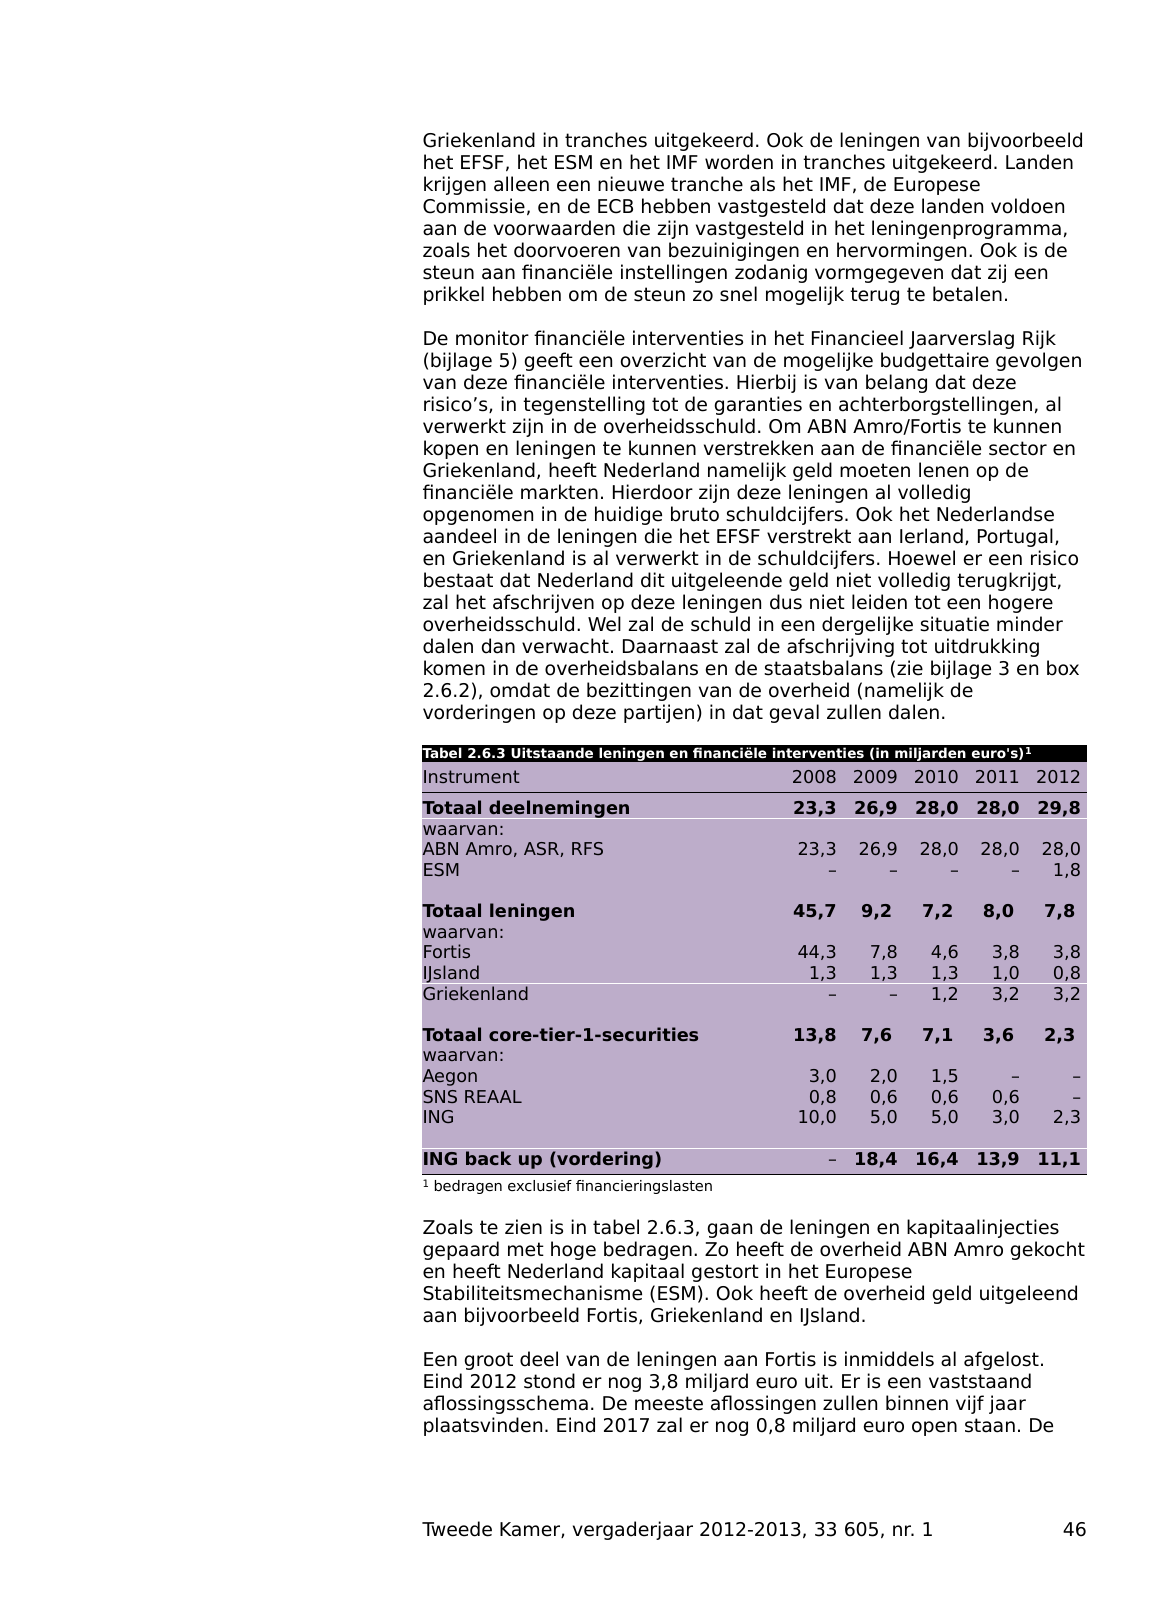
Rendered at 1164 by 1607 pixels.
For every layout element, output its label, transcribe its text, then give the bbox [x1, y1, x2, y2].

table_cell [843, 1004, 903, 1025]
table_cell 5,0 [904, 1107, 964, 1128]
table_cell [904, 922, 964, 942]
table_cell SNS REAAL [422, 1087, 781, 1107]
table_cell 7,8 [1026, 901, 1087, 922]
table_cell 3,2 [1026, 984, 1087, 1004]
table_cell [1026, 819, 1087, 839]
table_cell Instrument [422, 762, 781, 792]
table_cell 1,2 [904, 984, 964, 1004]
table_cell [1026, 1045, 1087, 1066]
table_cell [843, 819, 903, 839]
table_cell 0,8 [781, 1087, 842, 1107]
table_cell [904, 1004, 964, 1025]
table_cell 23,3 [781, 839, 842, 860]
table_cell – [781, 984, 842, 1004]
table_cell 3,8 [1026, 942, 1087, 963]
table_cell 2,3 [1026, 1107, 1087, 1128]
table_cell Aegon [422, 1066, 781, 1087]
text Zoals te zien is in tabel 2.6.3, gaan de leningen en kapitaalinjecties gepaard met hoge bedragen. Zo heeft de overheid ABN Amro gekocht en heeft Nederland kapitaal gestort in het Europese Stabiliteitsmechanisme (ESM). Ook heeft de overheid geld uitgeleend aan bijvoorbeeld Fortis, Griekenland en IJsland. [422, 1217, 1087, 1327]
table_cell 2008 [781, 762, 842, 792]
table_cell IJsland [422, 963, 781, 983]
table_cell 28,0 [904, 793, 964, 818]
table_cell 3,2 [965, 984, 1026, 1004]
table_cell 3,6 [965, 1025, 1026, 1045]
table_cell [904, 1045, 964, 1066]
table_cell 1,3 [781, 963, 842, 983]
table_cell ING [422, 1107, 781, 1128]
table_cell 11,1 [1026, 1149, 1087, 1174]
text De monitor financiële interventies in het Financieel Jaarverslag Rijk (bijlage 5) geeft een overzicht van de mogelijke budgettaire gevolgen van deze financiële interventies. Hierbij is van belang dat deze risico’s, in tegenstelling tot de garanties en achterborgstellingen, al verwerkt zijn in de overheidsschuld. Om ABN Amro/Fortis te kunnen kopen en leningen te kunnen verstrekken aan de financiële sector en Griekenland, heeft Nederland namelijk geld moeten lenen op de financiële markten. Hierdoor zijn deze leningen al volledig opgenomen in de huidige bruto schuldcijfers. Ook het Nederlandse aandeel in de leningen die het EFSF verstrekt aan Ierland, Portugal, en Griekenland is al verwerkt in de schuldcijfers. Hoewel er een risico bestaat dat Nederland dit uitgeleende geld niet volledig terugkrijgt, zal het afschrijven op deze leningen dus niet leiden tot een hogere overheidsschuld. Wel zal de schuld in een dergelijke situatie minder dalen dan verwacht. Daarnaast zal de afschrijving tot uitdrukking komen in de overheidsbalans en de staatsbalans (zie bijlage 3 en box 2.6.2), omdat de bezittingen van de overheid (namelijk de vorderingen op deze partijen) in dat geval zullen dalen. [422, 328, 1087, 723]
table_cell 2011 [965, 762, 1026, 792]
table_cell [422, 1128, 781, 1148]
table_cell 9,2 [843, 901, 903, 922]
table_cell 1,8 [1026, 860, 1087, 880]
table_cell [965, 1128, 1026, 1148]
table_cell 1,0 [965, 963, 1026, 983]
table_cell [843, 922, 903, 942]
table_cell 3,0 [781, 1066, 842, 1087]
table_cell 29,8 [1026, 793, 1087, 818]
table_cell 8,0 [965, 901, 1026, 922]
table_cell waarvan: [422, 1045, 781, 1066]
table_cell 0,6 [904, 1087, 964, 1107]
table_cell 26,9 [843, 839, 903, 860]
table_cell 0,8 [1026, 963, 1087, 983]
table_cell – [965, 1066, 1026, 1087]
table_cell [781, 922, 842, 942]
table_cell 7,2 [904, 901, 964, 922]
table_cell Totaal deelnemingen [422, 793, 781, 818]
table_cell [1026, 922, 1087, 942]
table_cell waarvan: [422, 819, 781, 839]
table_cell [965, 1045, 1026, 1066]
table_cell Totaal core-tier-1-securities [422, 1025, 781, 1045]
table_cell 7,6 [843, 1025, 903, 1045]
table_cell – [843, 984, 903, 1004]
table_cell ABN Amro, ASR, RFS [422, 839, 781, 860]
table_cell 10,0 [781, 1107, 842, 1128]
table_cell waarvan: [422, 922, 781, 942]
table_cell [904, 1128, 964, 1148]
table_cell 23,3 [781, 793, 842, 818]
table_cell 2,3 [1026, 1025, 1087, 1045]
table_cell – [781, 860, 842, 880]
table_cell 0,6 [965, 1087, 1026, 1107]
table_cell [1026, 1128, 1087, 1148]
table_cell 13,9 [965, 1149, 1026, 1174]
table_cell 0,6 [843, 1087, 903, 1107]
table_cell 2012 [1026, 762, 1087, 792]
table_cell – [1026, 1087, 1087, 1107]
table_cell [1026, 880, 1087, 901]
table_cell 7,8 [843, 942, 903, 963]
table_cell 3,0 [965, 1107, 1026, 1128]
table_cell [422, 1004, 781, 1025]
table_cell 5,0 [843, 1107, 903, 1128]
table_cell [781, 819, 842, 839]
table_cell [422, 880, 781, 901]
text Griekenland in tranches uitgekeerd. Ook de leningen van bijvoorbeeld het EFSF, het ESM en het IMF worden in tranches uitgekeerd. Landen krijgen alleen een nieuwe tranche als het IMF, de Europese Commissie, en de ECB hebben vastgesteld dat deze landen voldoen aan de voorwaarden die zijn vastgesteld in het leningenprogramma, zoals het doorvoeren van bezuinigingen en hervormingen. Ook is de steun aan financiële instellingen zodanig vormgegeven dat zij een prikkel hebben om de steun zo snel mogelijk terug te betalen. [422, 130, 1087, 306]
table_cell [843, 880, 903, 901]
table_cell ING back up (vordering) [422, 1149, 781, 1174]
table_cell [904, 880, 964, 901]
table_cell 4,6 [904, 942, 964, 963]
table_cell – [904, 860, 964, 880]
table_cell [965, 880, 1026, 901]
table_cell Griekenland [422, 984, 781, 1004]
table_cell 28,0 [1026, 839, 1087, 860]
table_cell 1 bedragen exclusief financieringslasten [422, 1175, 1087, 1195]
table_cell 26,9 [843, 793, 903, 818]
table_cell 13,8 [781, 1025, 842, 1045]
table_cell – [1026, 1066, 1087, 1087]
table_cell – [781, 1149, 842, 1174]
table_cell 18,4 [843, 1149, 903, 1174]
table_cell [965, 1004, 1026, 1025]
table_cell – [965, 860, 1026, 880]
table_cell 28,0 [904, 839, 964, 860]
table_cell [843, 1128, 903, 1148]
table_cell [1026, 1004, 1087, 1025]
table_cell ESM [422, 860, 781, 880]
table_cell 45,7 [781, 901, 842, 922]
table_cell 28,0 [965, 839, 1026, 860]
table_cell [781, 1128, 842, 1148]
table_cell 16,4 [904, 1149, 964, 1174]
table_cell Totaal leningen [422, 901, 781, 922]
table_cell 2010 [904, 762, 964, 792]
table_cell [781, 1045, 842, 1066]
table_cell [965, 819, 1026, 839]
table_cell 1,5 [904, 1066, 964, 1087]
table_cell – [843, 860, 903, 880]
table_cell [904, 819, 964, 839]
table_cell [965, 922, 1026, 942]
table_cell [781, 1004, 842, 1025]
table_cell 2009 [843, 762, 903, 792]
table_cell [781, 880, 842, 901]
table_cell 1,3 [904, 963, 964, 983]
table_cell 2,0 [843, 1066, 903, 1087]
table_cell 1,3 [843, 963, 903, 983]
table_cell Fortis [422, 942, 781, 963]
table_cell 7,1 [904, 1025, 964, 1045]
table_cell 28,0 [965, 793, 1026, 818]
table_cell [843, 1045, 903, 1066]
table_header Tabel 2.6.3 Uitstaande leningen en financiële interventies (in miljarden euro's)1 [422, 745, 1087, 761]
table_cell 3,8 [965, 942, 1026, 963]
table_cell 44,3 [781, 942, 842, 963]
text Een groot deel van de leningen aan Fortis is inmiddels al afgelost. Eind 2012 stond er nog 3,8 miljard euro uit. Er is een vaststaand aflossingsschema. De meeste aflossingen zullen binnen vijf jaar plaatsvinden. Eind 2017 zal er nog 0,8 miljard euro open staan. De [422, 1349, 1087, 1437]
